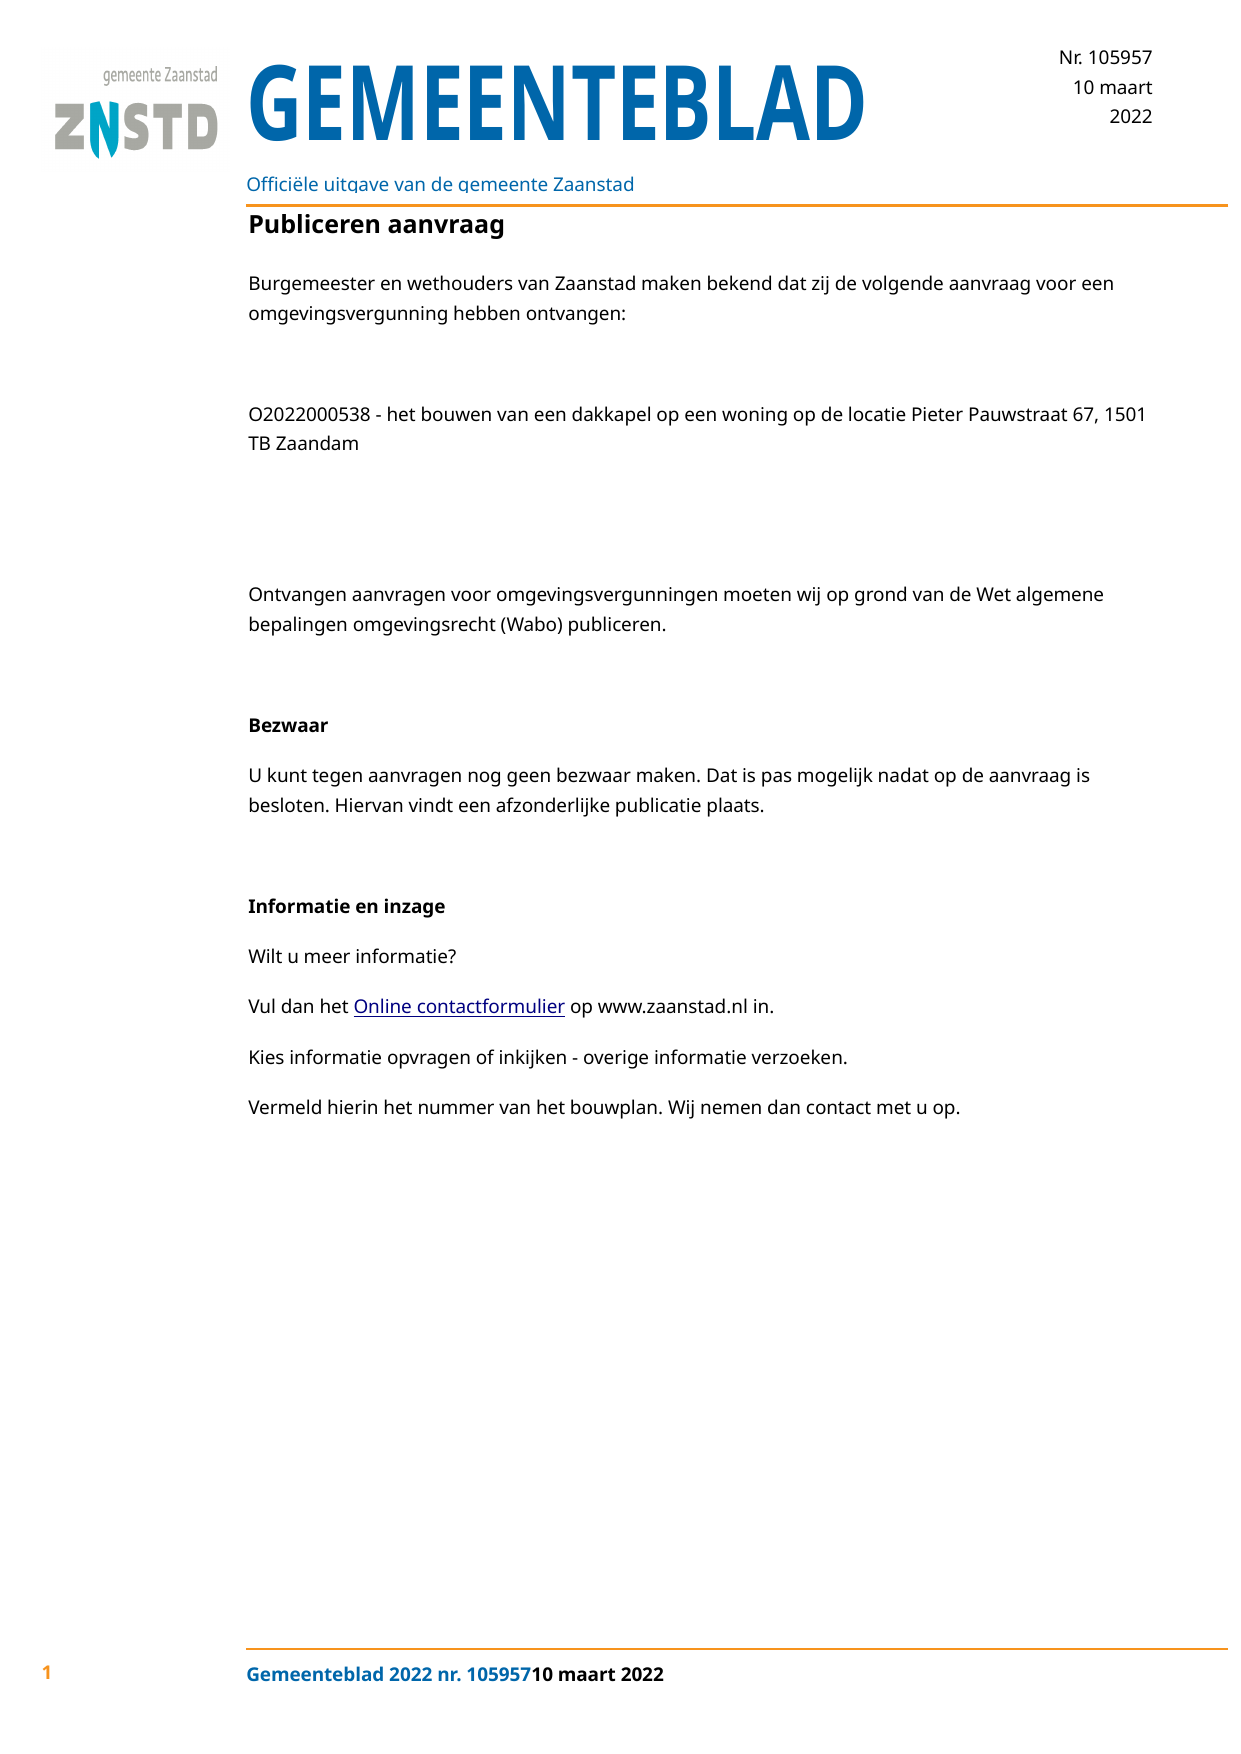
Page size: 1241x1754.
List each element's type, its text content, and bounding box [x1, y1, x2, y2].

text Vul dan het Online contactformulier op www.zaanstad.nl in. [248, 994, 1152, 1019]
text U kunt tegen aanvragen nog geen bezwaar maken. Dat is pas mogelijk nadat op de aanvraag is besloten. Hiervan vindt een afzonderlijke publicatie plaats. [248, 762, 1152, 818]
text Kies informatie opvragen of inkijken - overige informatie verzoeken. [248, 1044, 1152, 1070]
text O2022000538 - het bouwen van een dakkapel op een woning op de locatie Pieter Pauwstraat 67, 1501 TB Zaandam [248, 401, 1152, 456]
text Ontvangen aanvragen voor omgevingsvergunningen moeten wij op grond van de Wet algemene bepalingen omgevingsrecht (Wabo) publiceren. [248, 582, 1152, 637]
text Bezwaar [248, 712, 1152, 738]
picture [41, 47, 231, 172]
text Burgemeester en wethouders van Zaanstad maken bekend dat zij de volgende aanvraag voor een omgevingsvergunning hebben ontvangen: [248, 270, 1152, 326]
text Publiceren aanvraag [248, 207, 1152, 241]
text Wilt u meer informatie? [248, 943, 1152, 969]
text Informatie en inzage [248, 893, 1152, 918]
text Vermeld hierin het nummer van het bouwplan. Wij nemen dan contact met u op. [248, 1094, 1152, 1120]
